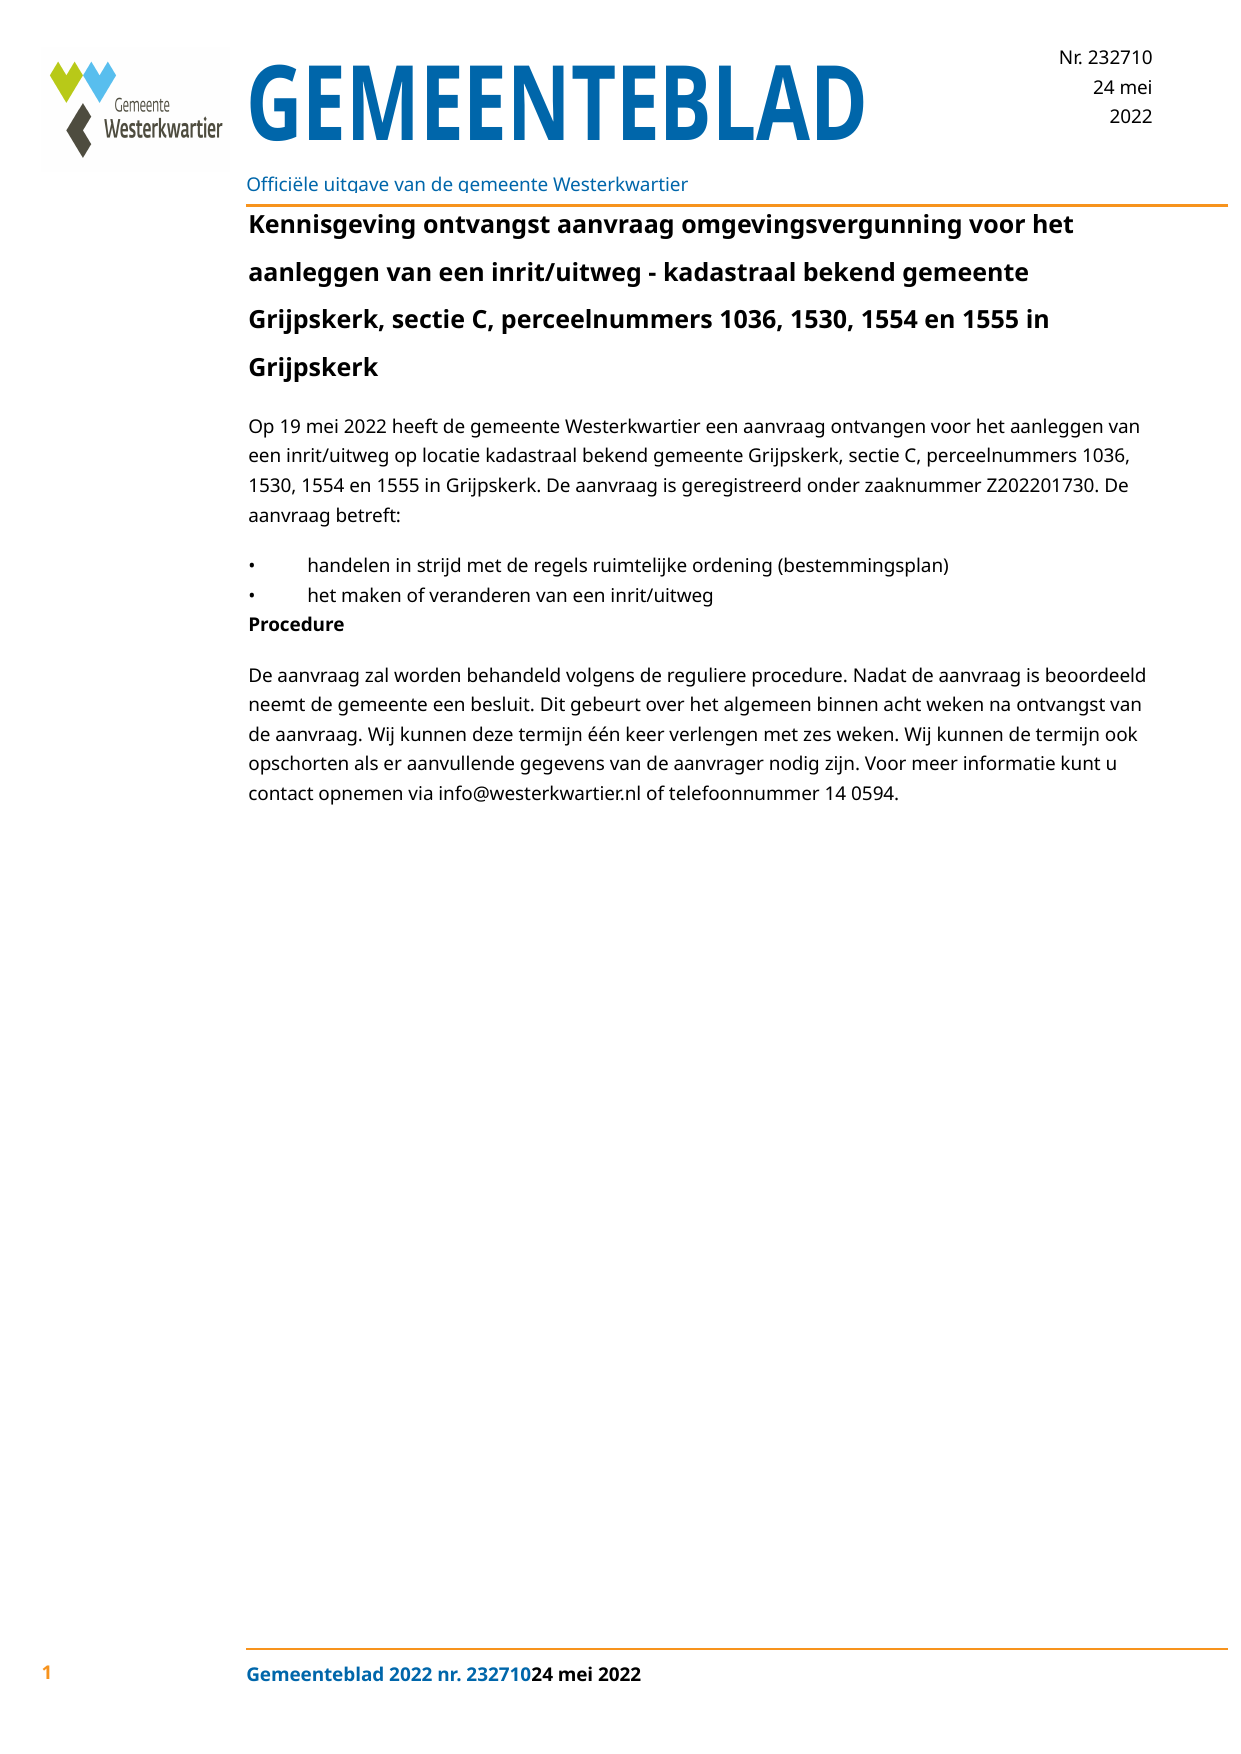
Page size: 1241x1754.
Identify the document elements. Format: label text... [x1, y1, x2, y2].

text De aanvraag zal worden behandeld volgens de reguliere procedure. Nadat de aanvraag is beoordeeld neemt de gemeente een besluit. Dit gebeurt over het algemeen binnen acht weken na ontvangst van de aanvraag. Wij kunnen deze termijn één keer verlengen met zes weken. Wij kunnen de termijn ook opschorten als er aanvullende gegevens van de aanvrager nodig zijn. Voor meer informatie kunt u contact opnemen via info@westerkwartier.nl of telefoonnummer 14 0594. [248, 662, 1152, 806]
text Op 19 mei 2022 heeft de gemeente Westerkwartier een aanvraag ontvangen voor het aanleggen van een inrit/uitweg op locatie kadastraal bekend gemeente Grijpskerk, sectie C, perceelnummers 1036, 1530, 1554 en 1555 in Grijpskerk. De aanvraag is geregistreerd onder zaaknummer Z202201730. De aanvraag betreft: [248, 413, 1152, 528]
text Procedure [248, 611, 1152, 637]
list het maken of veranderen van een inrit/uitweg [248, 582, 1152, 608]
list handelen in strijd met de regels ruimtelijke ordening (bestemmingsplan) [248, 552, 1152, 578]
picture [41, 47, 231, 172]
text Kennisgeving ontvangst aanvraag omgevingsvergunning voor het aanleggen van een inrit/uitweg - kadastraal bekend gemeente Grijpskerk, sectie C, perceelnummers 1036, 1530, 1554 en 1555 in Grijpskerk [248, 207, 1152, 384]
